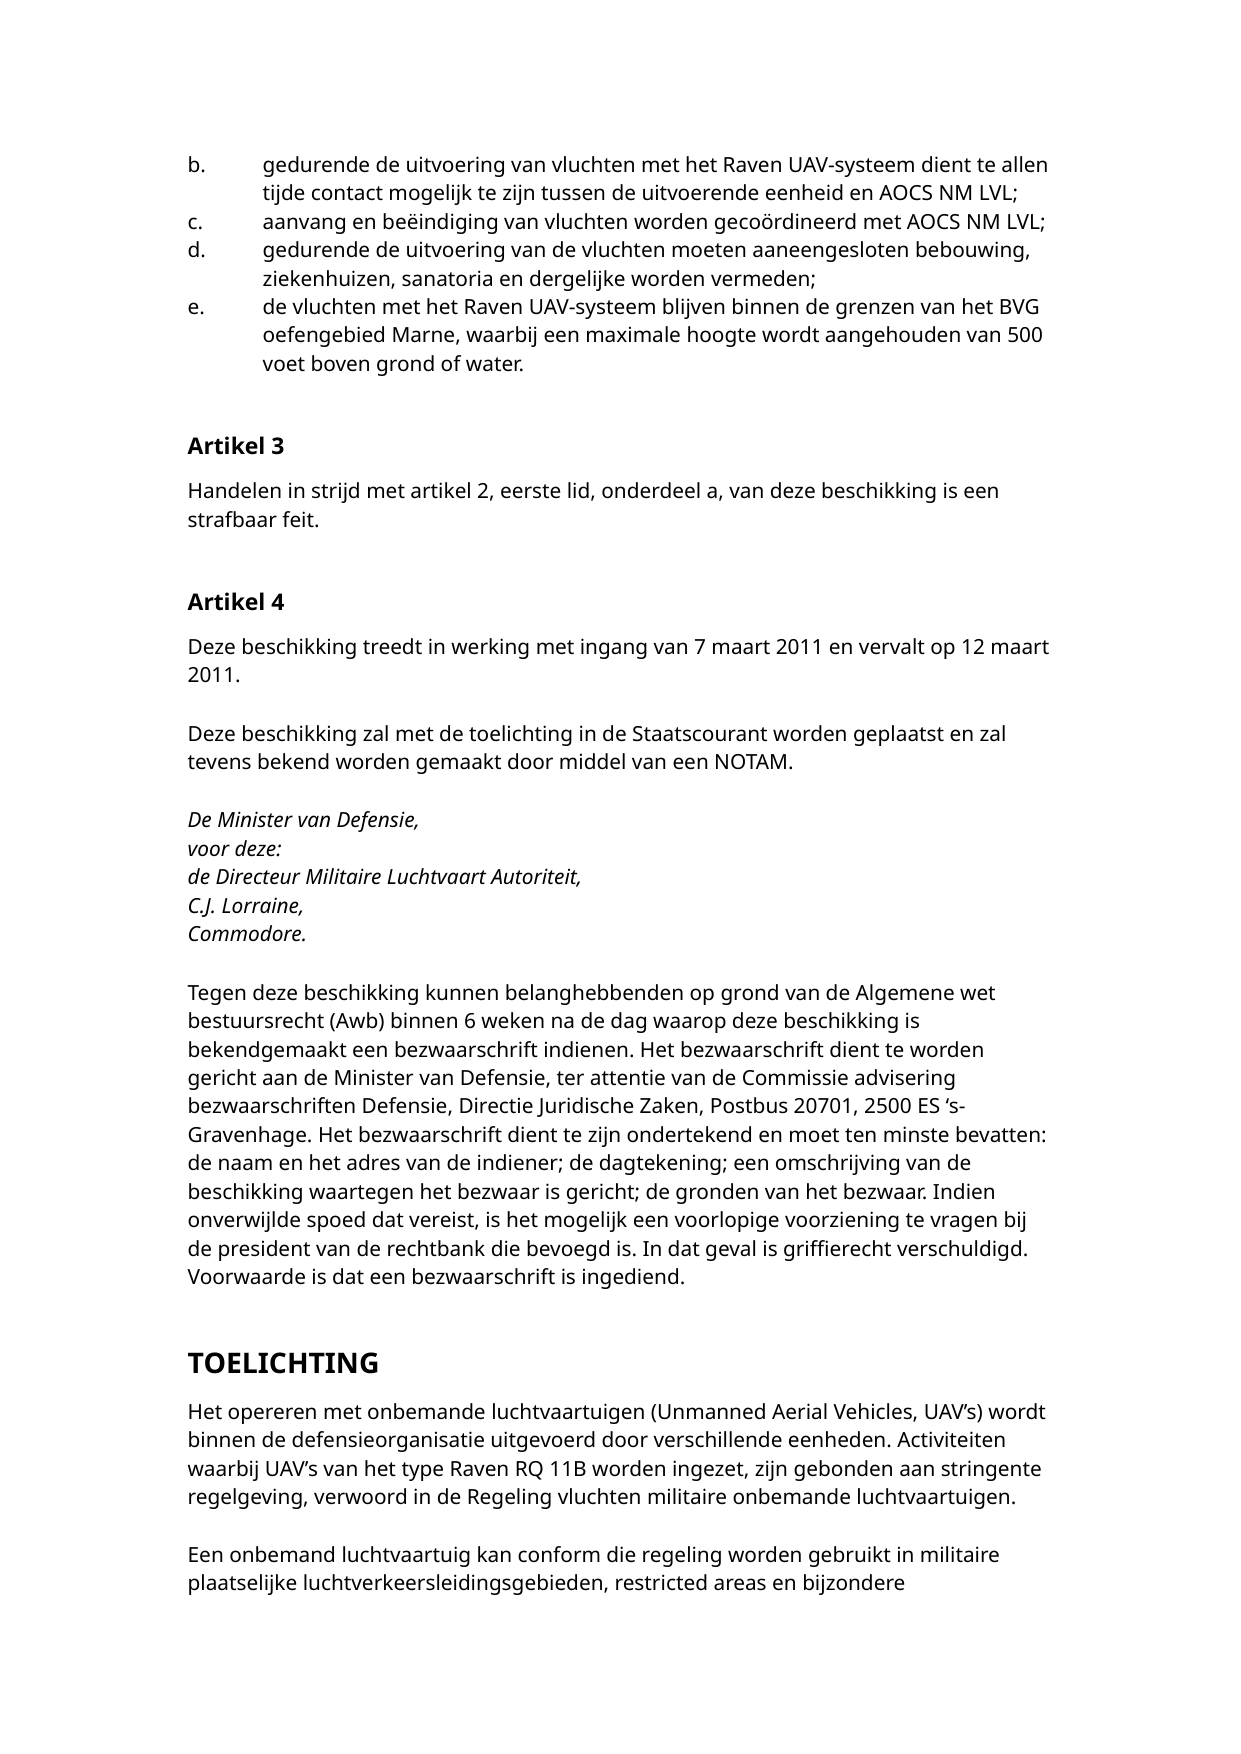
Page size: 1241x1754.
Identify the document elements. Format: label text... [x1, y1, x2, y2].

text voor deze: [187, 834, 1053, 862]
text Een onbemand luchtvaartuig kan conform die regeling worden gebruikt in militaire plaatselijke luchtverkeersleidingsgebieden, restricted areas en bijzondere [187, 1540, 1053, 1597]
subtitle TOELICHTING [187, 1343, 1053, 1382]
list aanvang en beëindiging van vluchten worden gecoördineerd met AOCS NM LVL; [187, 207, 1053, 235]
subtitle Artikel 4 [187, 586, 1053, 617]
text de Directeur Militaire Luchtvaart Autoriteit, [187, 862, 1053, 891]
list gedurende de uitvoering van de vluchten moeten aaneengesloten bebouwing, ziekenhuizen, sanatoria en dergelijke worden vermeden; [187, 235, 1053, 292]
text Commodore. [187, 919, 1053, 948]
text Tegen deze beschikking kunnen belanghebbenden op grond van de Algemene wet bestuursrecht (Awb) binnen 6 weken na de dag waarop deze beschikking is bekendgemaakt een bezwaarschrift indienen. Het bezwaarschrift dient te worden gericht aan de Minister van Defensie, ter attentie van de Commissie advisering bezwaarschriften Defensie, Directie Juridische Zaken, Postbus 20701, 2500 ES ‘s-Gravenhage. Het bezwaarschrift dient te zijn ondertekend en moet ten minste bevatten: de naam en het adres van de indiener; de dagtekening; een omschrijving van de beschikking waartegen het bezwaar is gericht; de gronden van het bezwaar. Indien onverwijlde spoed dat vereist, is het mogelijk een voorlopige voorziening te vragen bij de president van de rechtbank die bevoegd is. In dat geval is griffierecht verschuldigd. Voorwaarde is dat een bezwaarschrift is ingediend. [187, 978, 1053, 1291]
list de vluchten met het Raven UAV-systeem blijven binnen de grenzen van het BVG oefengebied Marne, waarbij een maximale hoogte wordt aangehouden van 500 voet boven grond of water. [187, 292, 1053, 377]
subtitle Artikel 3 [187, 430, 1053, 461]
text Handelen in strijd met artikel 2, eerste lid, onderdeel a, van deze beschikking is een strafbaar feit. [187, 476, 1053, 533]
text C.J. Lorraine, [187, 891, 1053, 919]
list gedurende de uitvoering van vluchten met het Raven UAV-systeem dient te allen tijde contact mogelijk te zijn tussen de uitvoerende eenheid en AOCS NM LVL; [187, 150, 1053, 207]
text Deze beschikking treedt in werking met ingang van 7 maart 2011 en vervalt op 12 maart 2011. [187, 632, 1053, 689]
text Het opereren met onbemande luchtvaartuigen (Unmanned Aerial Vehicles, UAV’s) wordt binnen de defensieorganisatie uitgevoerd door verschillende eenheden. Activiteiten waarbij UAV’s van het type Raven RQ 11B worden ingezet, zijn gebonden aan stringente regelgeving, verwoord in de Regeling vluchten militaire onbemande luchtvaartuigen. [187, 1397, 1053, 1511]
text De Minister van Defensie, [187, 806, 1053, 834]
text Deze beschikking zal met de toelichting in de Staatscourant worden geplaatst en zal tevens bekend worden gemaakt door middel van een NOTAM. [187, 719, 1053, 776]
